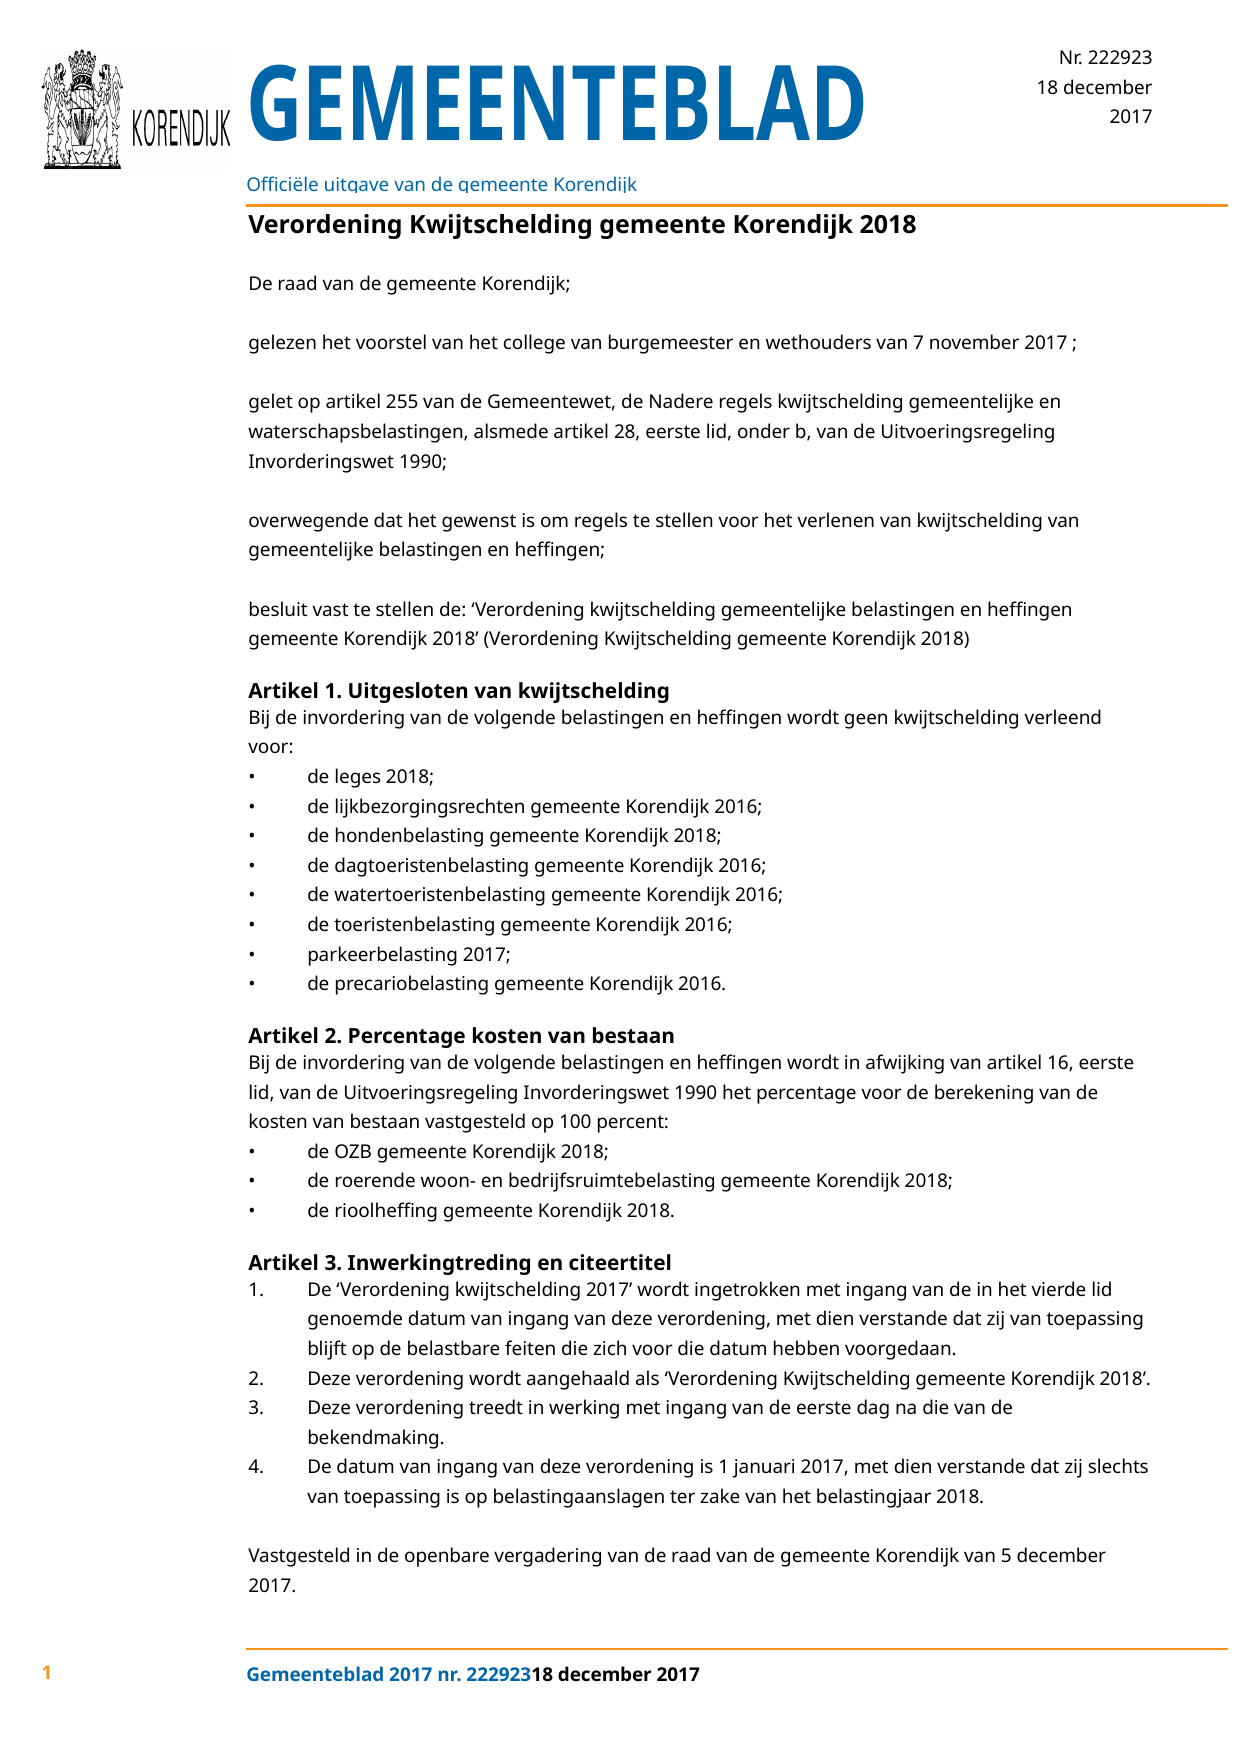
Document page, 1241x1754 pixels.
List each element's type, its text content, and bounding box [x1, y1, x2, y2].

list de roerende woon- en bedrijfsruimtebelasting gemeente Korendijk 2018; [248, 1168, 1152, 1193]
text Vastgesteld in de openbare vergadering van de raad van de gemeente Korendijk van 5 december 2017. [248, 1542, 1152, 1598]
text overwegende dat het gewenst is om regels te stellen voor het verlenen van kwijtschelding van gemeentelijke belastingen en heffingen; [248, 507, 1152, 562]
list de OZB gemeente Korendijk 2018; [248, 1138, 1152, 1164]
list de dagtoeristenbelasting gemeente Korendijk 2016; [248, 852, 1152, 878]
text besluit vast te stellen de: ‘Verordening kwijtschelding gemeentelijke belastingen en heffingen gemeente Korendijk 2018’ (Verordening Kwijtschelding gemeente Korendijk 2018) [248, 596, 1152, 651]
text Artikel 1. Uitgesloten van kwijtschelding [248, 676, 1152, 704]
text Bij de invordering van de volgende belastingen en heffingen wordt geen kwijtschelding verleend voor: [248, 704, 1152, 759]
list de toeristenbelasting gemeente Korendijk 2016; [248, 911, 1152, 937]
list de precariobelasting gemeente Korendijk 2016. [248, 970, 1152, 996]
list parkeerbelasting 2017; [248, 941, 1152, 967]
list Deze verordening wordt aangehaald als ‘Verordening Kwijtschelding gemeente Korendijk 2018’. [248, 1365, 1152, 1391]
list De datum van ingang van deze verordening is 1 januari 2017, met dien verstande dat zij slechts van toepassing is op belastingaanslagen ter zake van het belastingjaar 2018. [248, 1453, 1152, 1509]
list de watertoeristenbelasting gemeente Korendijk 2016; [248, 882, 1152, 907]
text Verordening Kwijtschelding gemeente Korendijk 2018 [248, 207, 1152, 241]
text Artikel 2. Percentage kosten van bestaan [248, 1021, 1152, 1049]
list Deze verordening treedt in werking met ingang van de eerste dag na die van de bekendmaking. [248, 1394, 1152, 1450]
text Bij de invordering van de volgende belastingen en heffingen wordt in afwijking van artikel 16, eerste lid, van de Uitvoeringsregeling Invorderingswet 1990 het percentage voor de berekening van de kosten van bestaan vastgesteld op 100 percent: [248, 1049, 1152, 1134]
text Artikel 3. Inwerkingtreding en citeertitel [248, 1248, 1152, 1276]
picture [41, 47, 231, 172]
list De ‘Verordening kwijtschelding 2017’ wordt ingetrokken met ingang van de in het vierde lid genoemde datum van ingang van deze verordening, met dien verstande dat zij van toepassing blijft op de belastbare feiten die zich voor die datum hebben voorgedaan. [248, 1276, 1152, 1361]
list de lijkbezorgingsrechten gemeente Korendijk 2016; [248, 793, 1152, 819]
list de hondenbelasting gemeente Korendijk 2018; [248, 822, 1152, 848]
list de rioolheffing gemeente Korendijk 2018. [248, 1197, 1152, 1223]
text gelet op artikel 255 van de Gemeentewet, de Nadere regels kwijtschelding gemeentelijke en waterschapsbelastingen, alsmede artikel 28, eerste lid, onder b, van de Uitvoeringsregeling Invorderingswet 1990; [248, 389, 1152, 473]
list de leges 2018; [248, 763, 1152, 789]
text De raad van de gemeente Korendijk; [248, 270, 1152, 296]
text gelezen het voorstel van het college van burgemeester en wethouders van 7 november 2017 ; [248, 329, 1152, 355]
